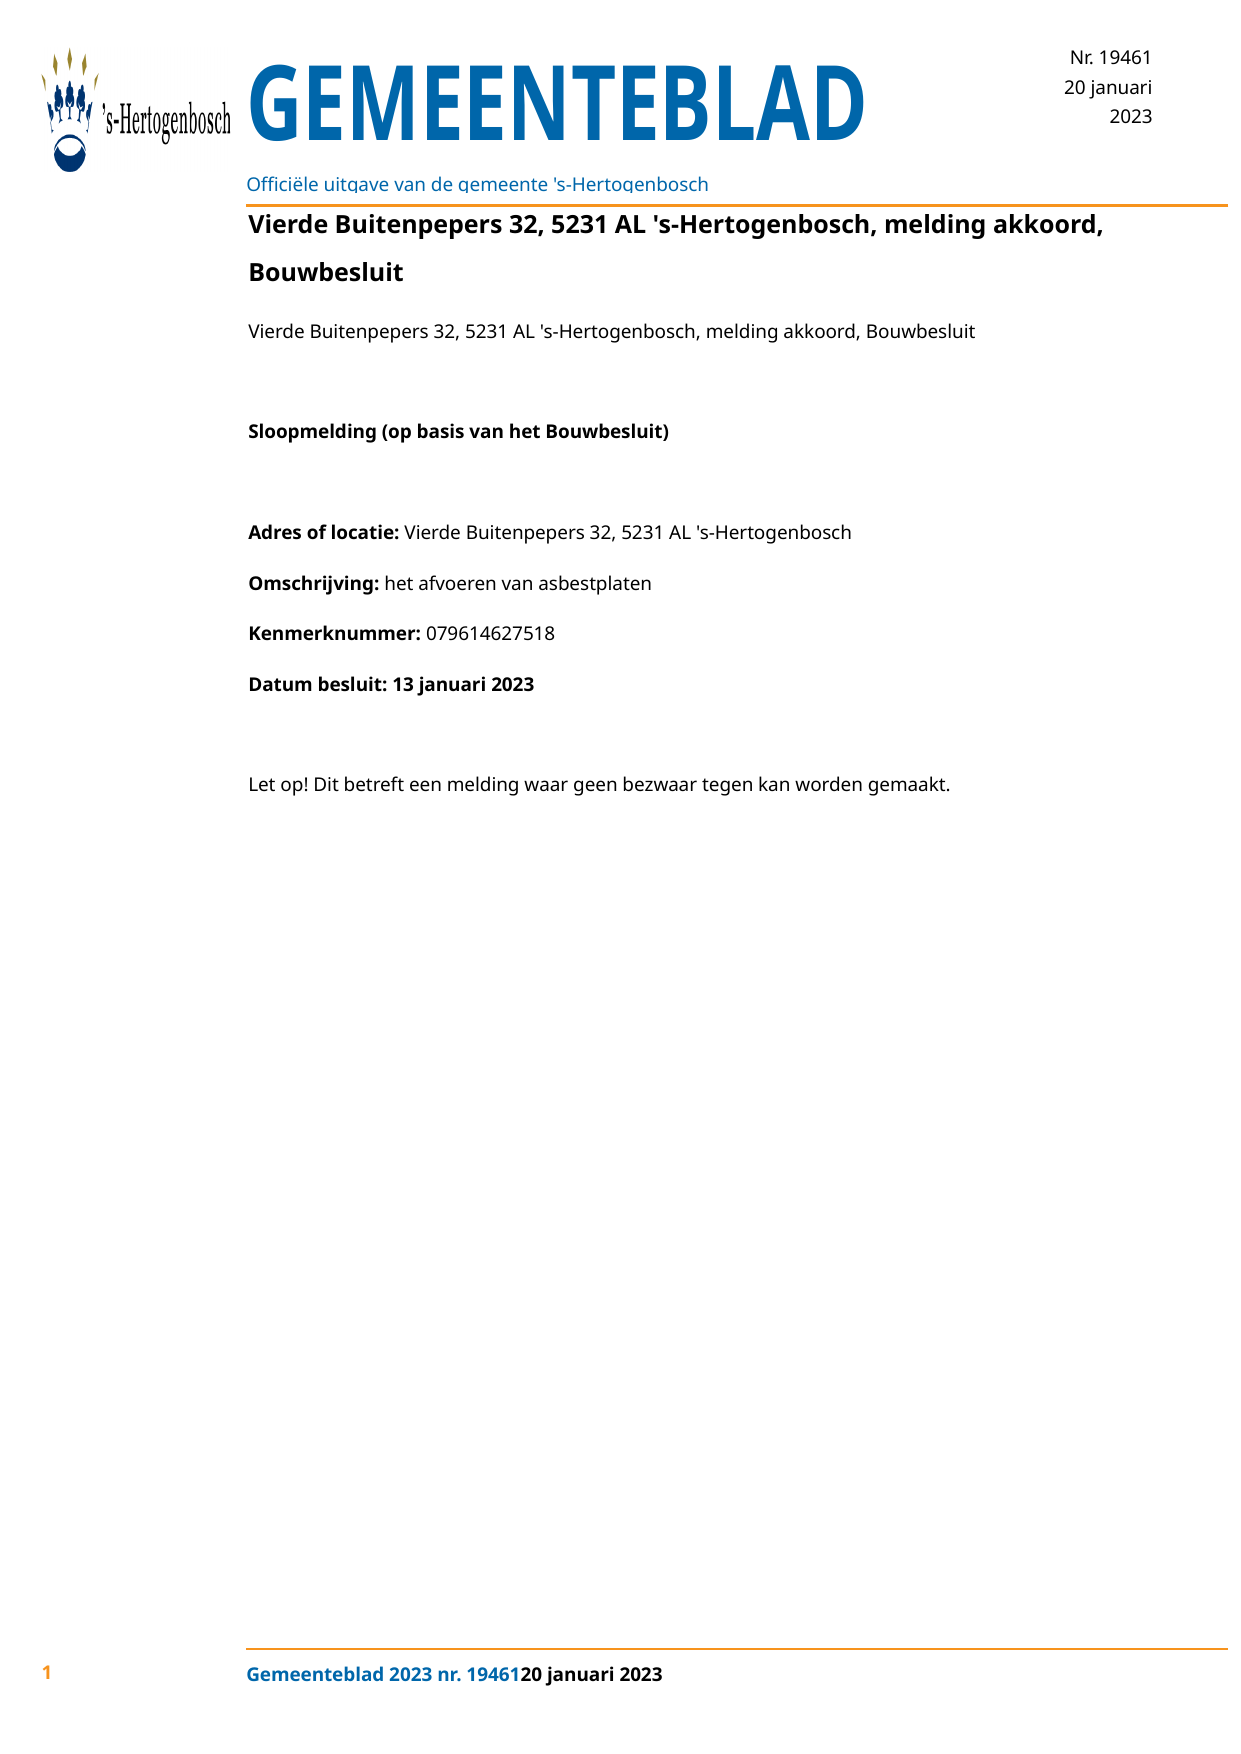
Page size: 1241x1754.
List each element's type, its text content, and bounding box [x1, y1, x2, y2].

text Adres of locatie: Vierde Buitenpepers 32, 5231 AL 's-Hertogenbosch [248, 519, 1152, 545]
text Kenmerknummer: 079614627518 [248, 620, 1152, 646]
picture [41, 47, 231, 172]
text Sloopmelding (op basis van het Bouwbesluit) [248, 419, 1152, 444]
text Datum besluit: 13 januari 2023 [248, 671, 1152, 697]
text Let op! Dit betreft een melding waar geen bezwaar tegen kan worden gemaakt. [248, 772, 1152, 797]
text Omschrijving: het afvoeren van asbestplaten [248, 570, 1152, 596]
text Vierde Buitenpepers 32, 5231 AL 's-Hertogenbosch, melding akkoord, Bouwbesluit [248, 318, 1152, 344]
text Vierde Buitenpepers 32, 5231 AL 's-Hertogenbosch, melding akkoord, Bouwbesluit [248, 207, 1152, 288]
